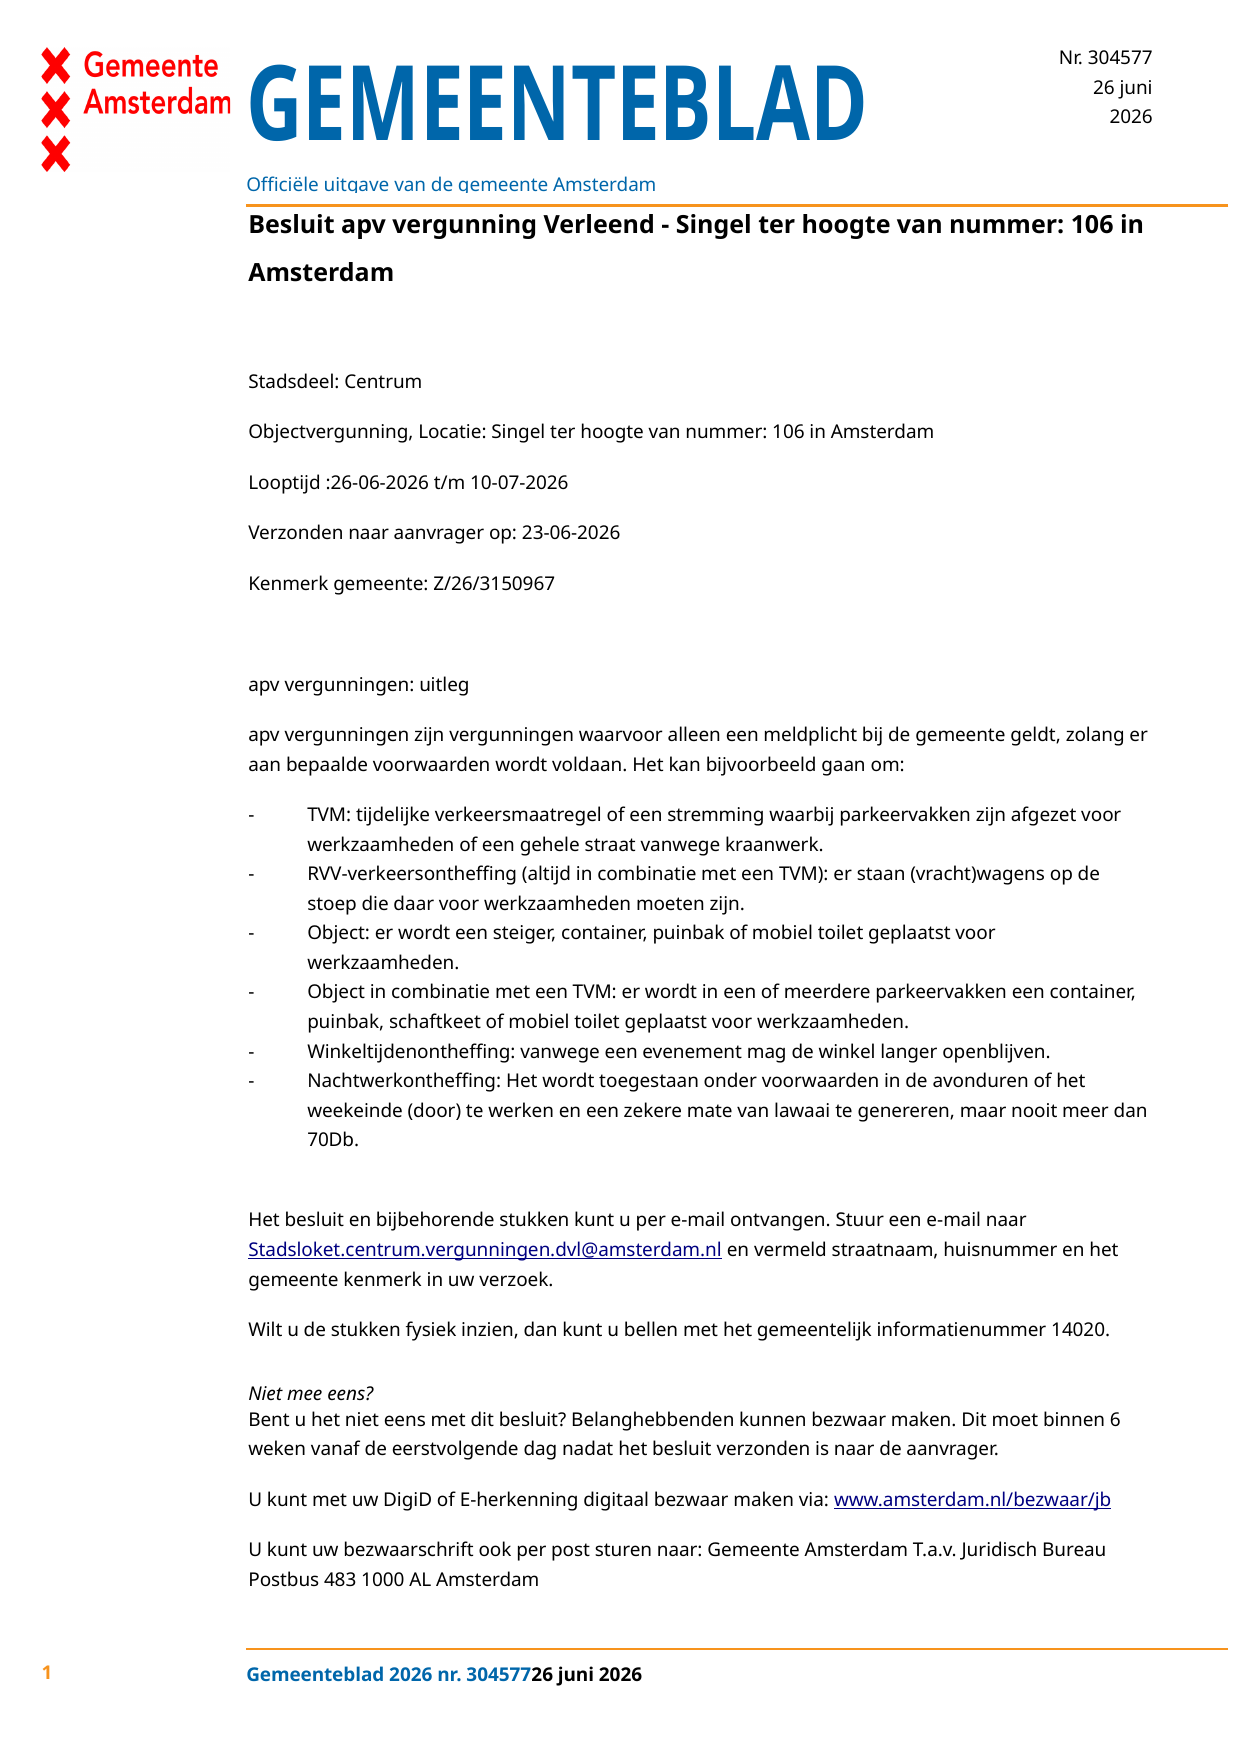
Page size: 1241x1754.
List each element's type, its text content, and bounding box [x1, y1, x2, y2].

list Winkeltijdenontheffing: vanwege een evenement mag de winkel langer openblijven. [248, 1038, 1152, 1064]
list Object in combinatie met een TVM: er wordt in een of meerdere parkeervakken een container, puinbak, schaftkeet of mobiel toilet geplaatst voor werkzaamheden. [248, 979, 1152, 1034]
text Stadsdeel: Centrum [248, 368, 1152, 394]
text apv vergunningen zijn vergunningen waarvoor alleen een meldplicht bij de gemeente geldt, zolang er aan bepaalde voorwaarden wordt voldaan. Het kan bijvoorbeeld gaan om: [248, 721, 1152, 777]
text Looptijd :26-06-2026 t/m 10-07-2026 [248, 469, 1152, 495]
list Nachtwerkontheffing: Het wordt toegestaan onder voorwaarden in de avonduren of het weekeinde (door) te werken en een zekere mate van lawaai te genereren, maar nooit meer dan 70Db. [248, 1067, 1152, 1152]
text U kunt met uw DigiD of E-herkenning digitaal bezwaar maken via: www.amsterdam.nl/bezwaar/jb [248, 1486, 1152, 1512]
text Het besluit en bijbehorende stukken kunt u per e-mail ontvangen. Stuur een e-mail naar Stadsloket.centrum.vergunningen.dvl@amsterdam.nl en vermeld straatnaam, huisnummer en het gemeente kenmerk in uw verzoek. [248, 1207, 1152, 1292]
list TVM: tijdelijke verkeersmaatregel of een stremming waarbij parkeervakken zijn afgezet voor werkzaamheden of een gehele straat vanwege kraanwerk. [248, 801, 1152, 857]
text Kenmerk gemeente: Z/26/3150967 [248, 570, 1152, 596]
text Niet mee eens? [248, 1380, 1152, 1406]
text Verzonden naar aanvrager op: 23-06-2026 [248, 519, 1152, 545]
list Object: er wordt een steiger, container, puinbak of mobiel toilet geplaatst voor werkzaamheden. [248, 919, 1152, 975]
text apv vergunningen: uitleg [248, 671, 1152, 697]
text U kunt uw bezwaarschrift ook per post sturen naar: Gemeente Amsterdam T.a.v. Juridisch Bureau Postbus 483 1000 AL Amsterdam [248, 1536, 1152, 1592]
list RVV-verkeersontheffing (altijd in combinatie met een TVM): er staan (vracht)wagens op de stoep die daar voor werkzaamheden moeten zijn. [248, 860, 1152, 916]
text Objectvergunning, Locatie: Singel ter hoogte van nummer: 106 in Amsterdam [248, 419, 1152, 444]
picture [41, 47, 231, 172]
text Wilt u de stukken fysiek inzien, dan kunt u bellen met het gemeentelijk informatienummer 14020. [248, 1316, 1152, 1342]
text Besluit apv vergunning Verleend - Singel ter hoogte van nummer: 106 in Amsterdam [248, 207, 1152, 288]
text Bent u het niet eens met dit besluit? Belanghebbenden kunnen bezwaar maken. Dit moet binnen 6 weken vanaf de eerstvolgende dag nadat het besluit verzonden is naar de aanvrager. [248, 1406, 1152, 1461]
